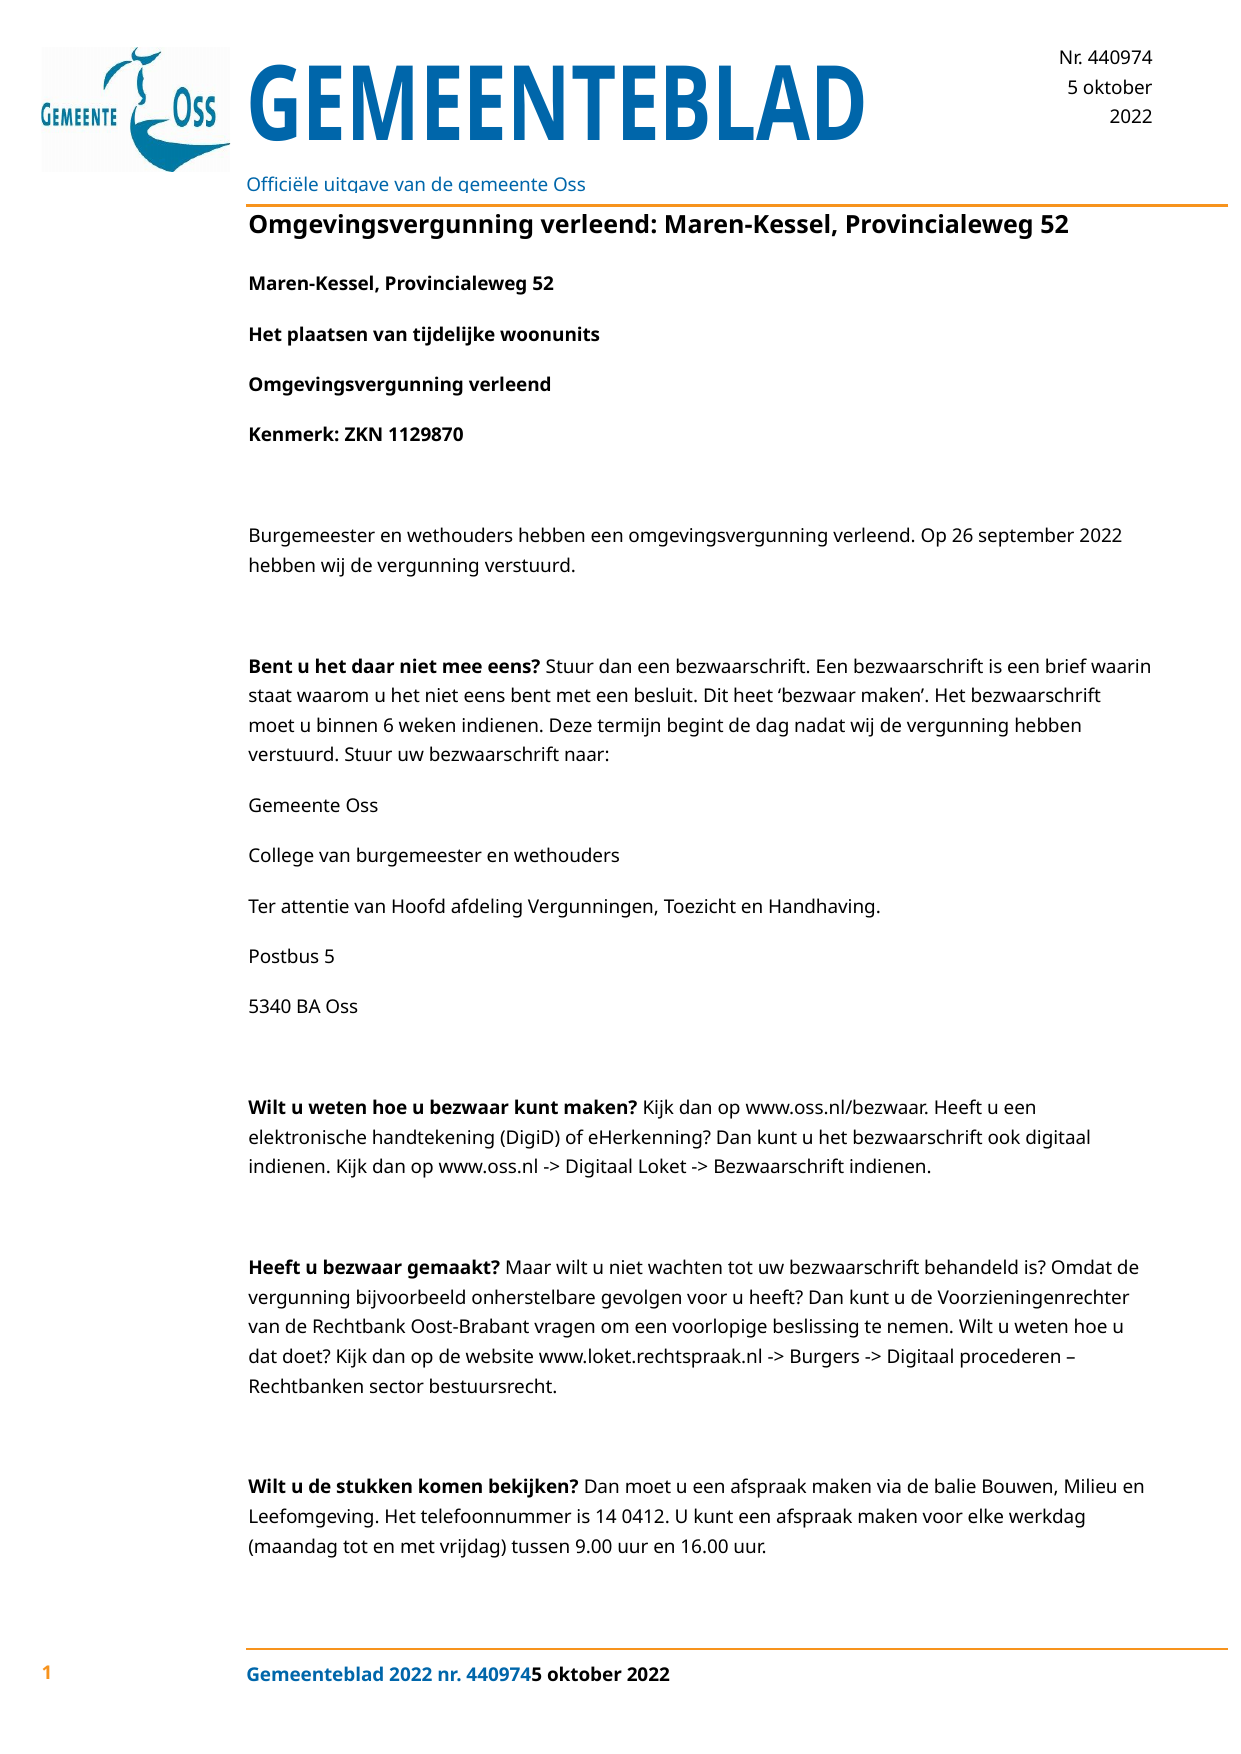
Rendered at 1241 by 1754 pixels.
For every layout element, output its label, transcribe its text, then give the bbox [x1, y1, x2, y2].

text Burgemeester en wethouders hebben een omgevingsvergunning verleend. Op 26 september 2022 hebben wij de vergunning verstuurd. [248, 522, 1152, 578]
text Postbus 5 [248, 943, 1152, 969]
text 5340 BA Oss [248, 994, 1152, 1019]
text Omgevingsvergunning verleend: Maren-Kessel, Provincialeweg 52 [248, 207, 1152, 241]
text College van burgemeester en wethouders [248, 842, 1152, 868]
text Wilt u de stukken komen bekijken? Dan moet u een afspraak maken via de balie Bouwen, Milieu en Leefomgeving. Het telefoonnummer is 14 0412. U kunt een afspraak maken voor elke werkdag (maandag tot en met vrijdag) tussen 9.00 uur en 16.00 uur. [248, 1474, 1152, 1558]
text Maren-Kessel, Provincialeweg 52 [248, 270, 1152, 296]
text Bent u het daar niet mee eens? Stuur dan een bezwaarschrift. Een bezwaarschrift is een brief waarin staat waarom u het niet eens bent met een besluit. Dit heet ‘bezwaar maken’. Het bezwaarschrift moet u binnen 6 weken indienen. Deze termijn begint de dag nadat wij de vergunning hebben verstuurd. Stuur uw bezwaarschrift naar: [248, 653, 1152, 767]
text Omgevingsvergunning verleend [248, 371, 1152, 397]
text Het plaatsen van tijdelijke woonunits [248, 321, 1152, 346]
text Gemeente Oss [248, 792, 1152, 818]
picture [41, 47, 231, 172]
text Ter attentie van Hoofd afdeling Vergunningen, Toezicht en Handhaving. [248, 893, 1152, 918]
text Heeft u bezwaar gemaakt? Maar wilt u niet wachten tot uw bezwaarschrift behandeld is? Omdat de vergunning bijvoorbeeld onherstelbare gevolgen voor u heeft? Dan kunt u de Voorzieningenrechter van de Rechtbank Oost-Brabant vragen om een voorlopige beslissing te nemen. Wilt u weten hoe u dat doet? Kijk dan op de website www.loket.rechtspraak.nl -> Burgers -> Digitaal procederen – Rechtbanken sector bestuursrecht. [248, 1254, 1152, 1398]
text Wilt u weten hoe u bezwaar kunt maken? Kijk dan op www.oss.nl/bezwaar. Heeft u een elektronische handtekening (DigiD) of eHerkenning? Dan kunt u het bezwaarschrift ook digitaal indienen. Kijk dan op www.oss.nl -> Digitaal Loket -> Bezwaarschrift indienen. [248, 1094, 1152, 1179]
text Kenmerk: ZKN 1129870 [248, 422, 1152, 447]
